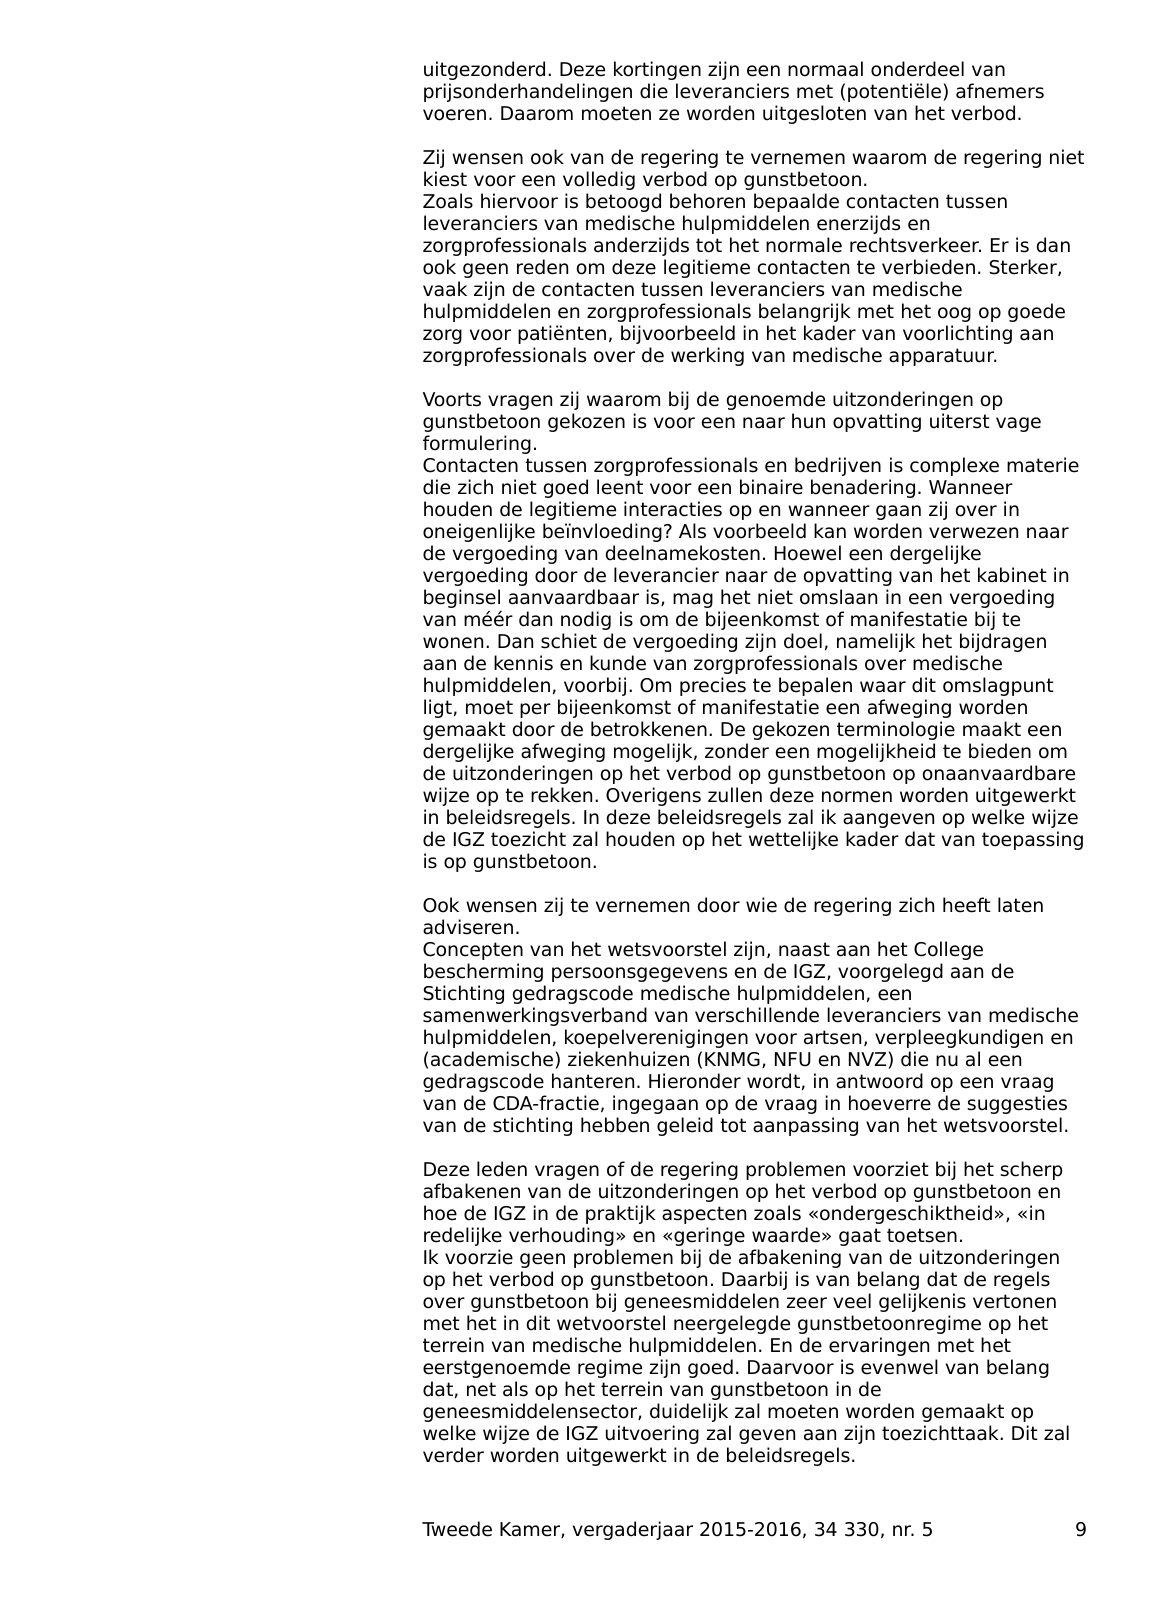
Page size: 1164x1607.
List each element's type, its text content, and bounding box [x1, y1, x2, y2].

text Ook wensen zij te vernemen door wie de regering zich heeft laten adviseren. [422, 895, 1087, 939]
text Deze leden vragen of de regering problemen voorziet bij het scherp afbakenen van de uitzonderingen op het verbod op gunstbetoon en hoe de IGZ in de praktijk aspecten zoals «ondergeschiktheid», «in redelijke verhouding» en «geringe waarde» gaat toetsen. [422, 1159, 1087, 1247]
text Voorts vragen zij waarom bij de genoemde uitzonderingen op gunstbetoon gekozen is voor een naar hun opvatting uiterst vage formulering. [422, 389, 1087, 455]
text Concepten van het wetsvoorstel zijn, naast aan het College bescherming persoonsgegevens en de IGZ, voorgelegd aan de Stichting gedragscode medische hulpmiddelen, een samenwerkingsverband van verschillende leveranciers van medische hulpmiddelen, koepelverenigingen voor artsen, verpleegkundigen en (academische) ziekenhuizen (KNMG, NFU en NVZ) die nu al een gedragscode hanteren. Hieronder wordt, in antwoord op een vraag van de CDA-fractie, ingegaan op de vraag in hoeverre de suggesties van de stichting hebben geleid tot aanpassing van het wetsvoorstel. [422, 939, 1087, 1137]
text Zoals hiervoor is betoogd behoren bepaalde contacten tussen leveranciers van medische hulpmiddelen enerzijds en zorgprofessionals anderzijds tot het normale rechtsverkeer. Er is dan ook geen reden om deze legitieme contacten te verbieden. Sterker, vaak zijn de contacten tussen leveranciers van medische hulpmiddelen en zorgprofessionals belangrijk met het oog op goede zorg voor patiënten, bijvoorbeeld in het kader van voorlichting aan zorgprofessionals over de werking van medische apparatuur. [422, 191, 1087, 367]
text Zij wensen ook van de regering te vernemen waarom de regering niet kiest voor een volledig verbod op gunstbetoon. [422, 147, 1087, 191]
text uitgezonderd. Deze kortingen zijn een normaal onderdeel van prijsonderhandelingen die leveranciers met (potentiële) afnemers voeren. Daarom moeten ze worden uitgesloten van het verbod. [422, 59, 1087, 125]
text Contacten tussen zorgprofessionals en bedrijven is complexe materie die zich niet goed leent voor een binaire benadering. Wanneer houden de legitieme interacties op en wanneer gaan zij over in oneigenlijke beïnvloeding? Als voorbeeld kan worden verwezen naar de vergoeding van deelnamekosten. Hoewel een dergelijke vergoeding door de leverancier naar de opvatting van het kabinet in beginsel aanvaardbaar is, mag het niet omslaan in een vergoeding van méér dan nodig is om de bijeenkomst of manifestatie bij te wonen. Dan schiet de vergoeding zijn doel, namelijk het bijdragen aan de kennis en kunde van zorgprofessionals over medische hulpmiddelen, voorbij. Om precies te bepalen waar dit omslagpunt ligt, moet per bijeenkomst of manifestatie een afweging worden gemaakt door de betrokkenen. De gekozen terminologie maakt een dergelijke afweging mogelijk, zonder een mogelijkheid te bieden om de uitzonderingen op het verbod op gunstbetoon op onaanvaardbare wijze op te rekken. Overigens zullen deze normen worden uitgewerkt in beleidsregels. In deze beleidsregels zal ik aangeven op welke wijze de IGZ toezicht zal houden op het wettelijke kader dat van toepassing is op gunstbetoon. [422, 455, 1087, 873]
text Ik voorzie geen problemen bij de afbakening van de uitzonderingen op het verbod op gunstbetoon. Daarbij is van belang dat de regels over gunstbetoon bij geneesmiddelen zeer veel gelijkenis vertonen met het in dit wetvoorstel neergelegde gunstbetoonregime op het terrein van medische hulpmiddelen. En de ervaringen met het eerstgenoemde regime zijn goed. Daarvoor is evenwel van belang dat, net als op het terrein van gunstbetoon in de geneesmiddelensector, duidelijk zal moeten worden gemaakt op welke wijze de IGZ uitvoering zal geven aan zijn toezichttaak. Dit zal verder worden uitgewerkt in de beleidsregels. [422, 1247, 1087, 1467]
